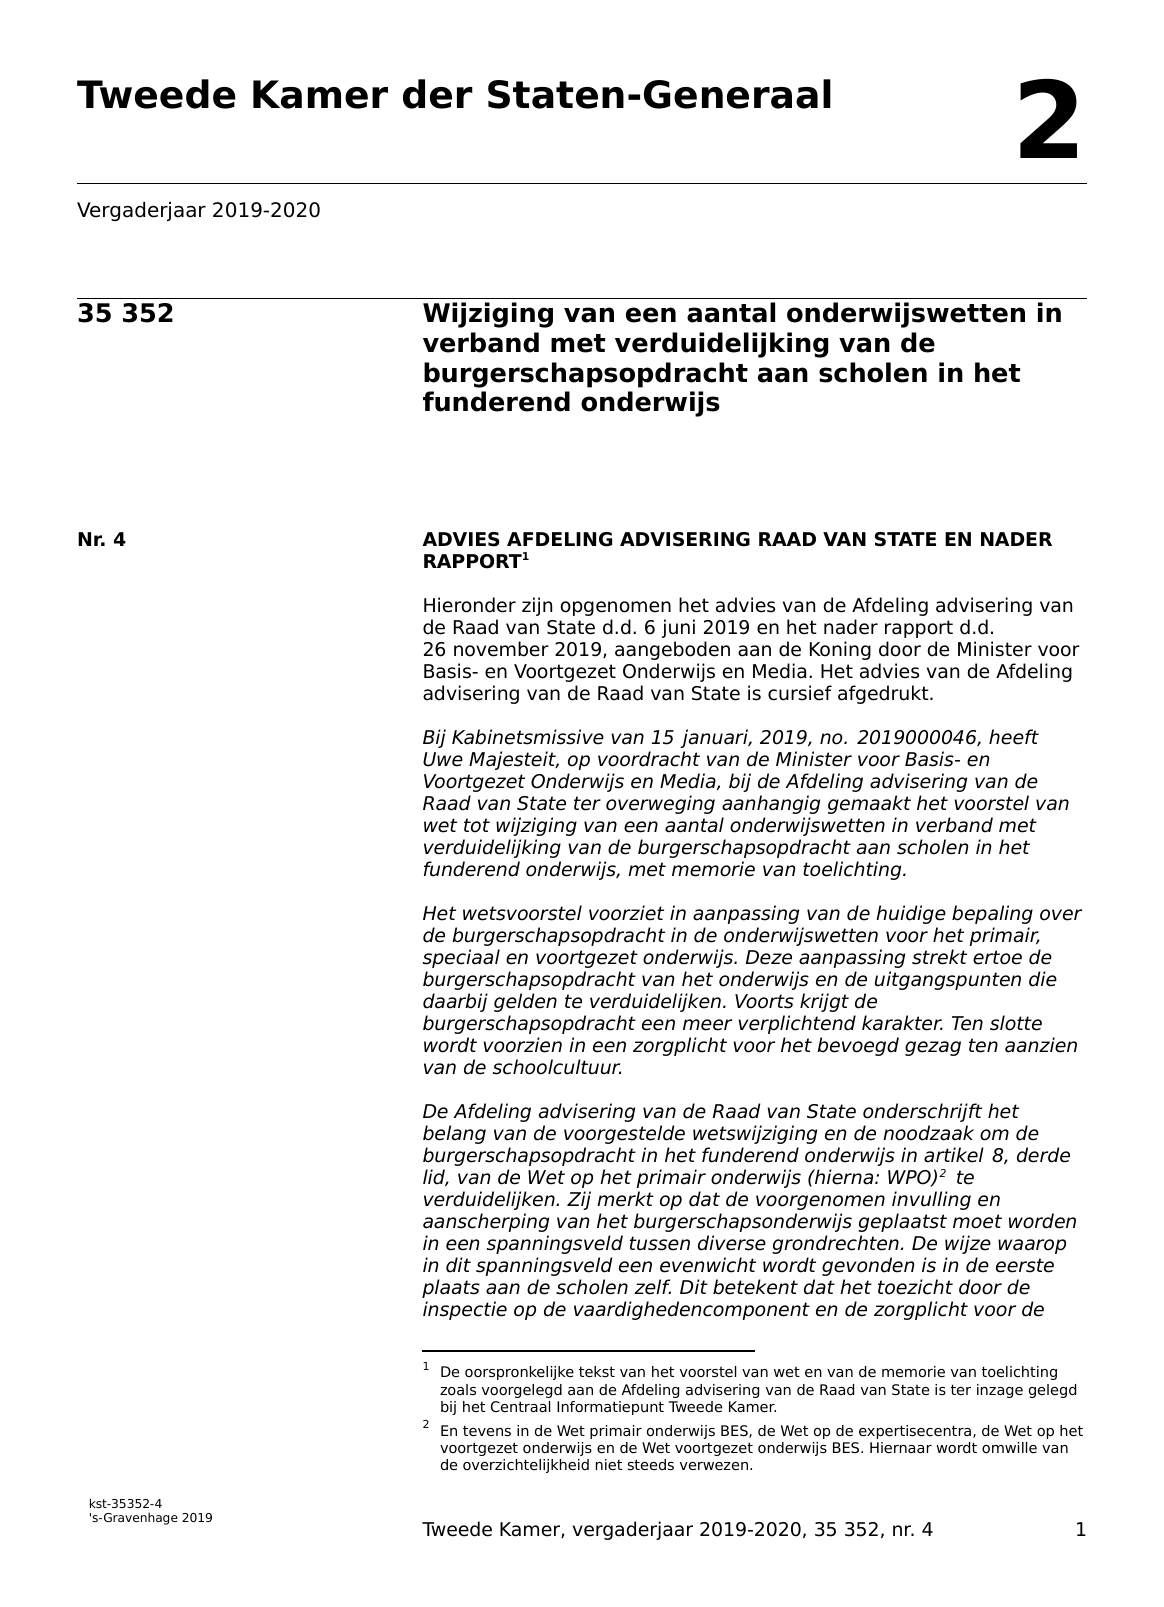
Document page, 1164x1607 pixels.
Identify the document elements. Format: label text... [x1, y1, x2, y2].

text En tevens in de Wet primair onderwijs BES, de Wet op de expertisecentra, de Wet op het voortgezet onderwijs en de Wet voortgezet onderwijs BES. Hiernaar wordt omwille van de overzichtelijkheid niet steeds verwezen. [422, 1418, 1087, 1474]
table_cell Vergaderjaar 2019-2020 [77, 184, 1087, 298]
subtitle Nr. 4 ADVIES AFDELING ADVISERING RAAD VAN STATE EN NADER RAPPORT [77, 529, 1087, 573]
text De oorspronkelijke tekst van het voorstel van wet en van de memorie van toelichting zoals voorgelegd aan de Afdeling advisering van de Raad van State is ter inzage gelegd bij het Centraal Informatiepunt Tweede Kamer. [422, 1360, 1087, 1416]
text De Afdeling advisering van de Raad van State onderschrijft het belang van de voorgestelde wetswijziging en de noodzaak om de burgerschapsopdracht in het funderend onderwijs in artikel 8, derde lid, van de Wet op het primair onderwijs (hierna: WPO) te verduidelijken. Zij merkt op dat de voorgenomen invulling en aanscherping van het burgerschapsonderwijs geplaatst moet worden in een spanningsveld tussen diverse grondrechten. De wijze waarop in dit spanningsveld een evenwicht wordt gevonden is in de eerste plaats aan de scholen zelf. Dit betekent dat het toezicht door de inspectie op de vaardighedencomponent en de zorgplicht voor de [422, 1101, 1087, 1321]
table_header Tweede Kamer der Staten-Generaal [77, 59, 886, 183]
text kst-35352-4 [88, 1497, 323, 1511]
table_header 2 [886, 59, 1087, 183]
text 's-Gravenhage 2019 [88, 1511, 323, 1525]
subtitle 35 352 Wijziging van een aantal onderwijswetten in verband met verduidelijking van de burgerschapsopdracht aan scholen in het funderend onderwijs [77, 299, 1087, 418]
text Hieronder zijn opgenomen het advies van de Afdeling advisering van de Raad van State d.d. 6 juni 2019 en het nader rapport d.d. 26 november 2019, aangeboden aan de Koning door de Minister voor Basis- en Voortgezet Onderwijs en Media. Het advies van de Afdeling advisering van de Raad van State is cursief afgedrukt. [422, 595, 1087, 705]
text Het wetsvoorstel voorziet in aanpassing van de huidige bepaling over de burgerschapsopdracht in de onderwijswetten voor het primair, speciaal en voortgezet onderwijs. Deze aanpassing strekt ertoe de burgerschapsopdracht van het onderwijs en de uitgangspunten die daarbij gelden te verduidelijken. Voorts krijgt de burgerschapsopdracht een meer verplichtend karakter. Ten slotte wordt voorzien in een zorgplicht voor het bevoegd gezag ten aanzien van de schoolcultuur. [422, 903, 1087, 1079]
text Bij Kabinetsmissive van 15 januari, 2019, no. 2019000046, heeft Uwe Majesteit, op voordracht van de Minister voor Basis- en Voortgezet Onderwijs en Media, bij de Afdeling advisering van de Raad van State ter overweging aanhangig gemaakt het voorstel van wet tot wijziging van een aantal onderwijswetten in verband met verduidelijking van de burgerschapsopdracht aan scholen in het funderend onderwijs, met memorie van toelichting. [422, 727, 1087, 881]
